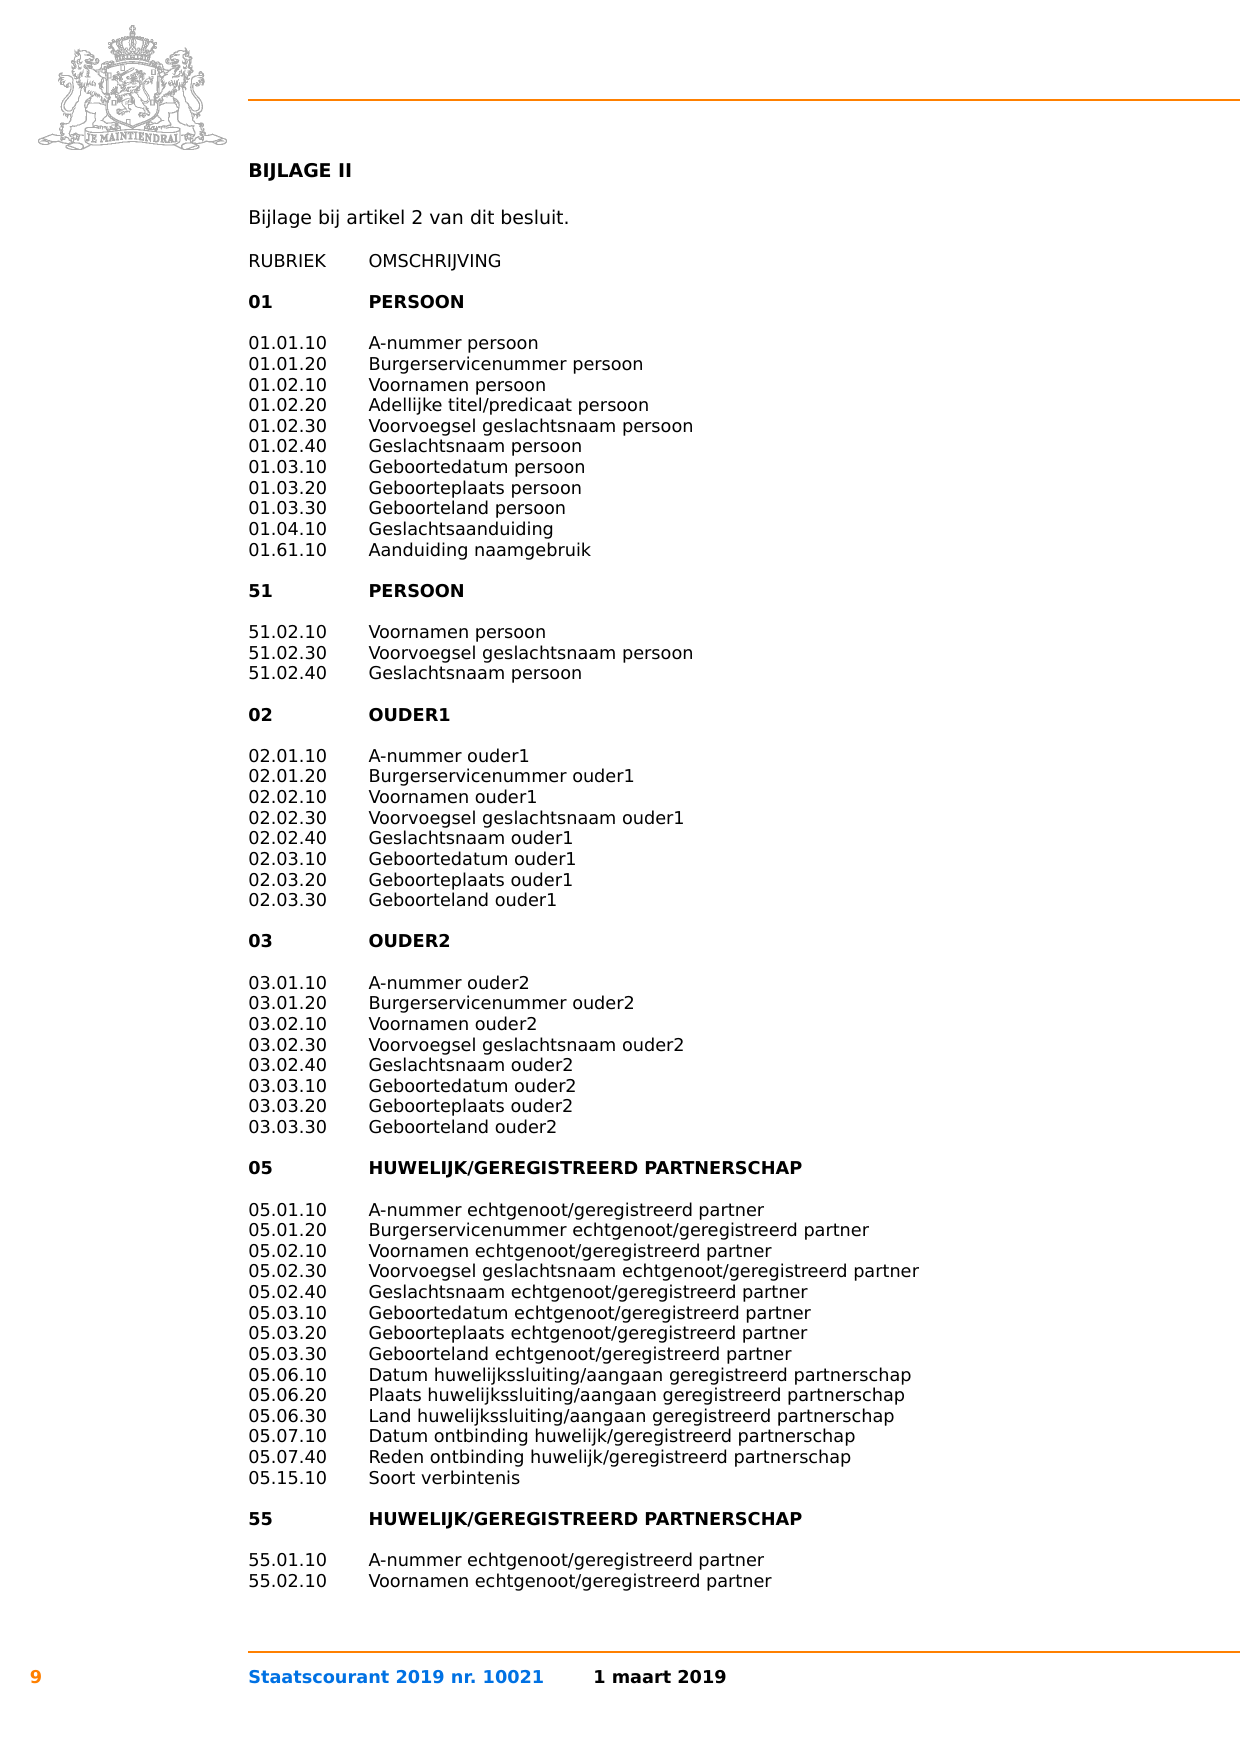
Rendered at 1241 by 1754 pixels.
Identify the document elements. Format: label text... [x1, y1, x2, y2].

table_cell 55.02.10 [248, 1571, 362, 1591]
table_cell A-nummer ouder1 [363, 746, 1163, 766]
table_cell [248, 313, 362, 333]
table_cell Land huwelijkssluiting/aangaan geregistreerd partnerschap [363, 1406, 1163, 1426]
table_cell 02.01.10 [248, 746, 362, 766]
table_cell [248, 684, 362, 704]
table_cell [363, 1488, 1163, 1509]
table_cell 01.03.10 [248, 457, 362, 478]
table_cell 01.03.30 [248, 498, 362, 519]
table_cell Datum ontbinding huwelijk/geregistreerd partnerschap [363, 1426, 1163, 1447]
table_cell 03 [248, 931, 362, 952]
picture [38, 25, 227, 150]
table_cell 02.03.20 [248, 870, 362, 890]
table_cell 05.06.20 [248, 1385, 362, 1406]
table_cell OUDER2 [363, 931, 1163, 952]
table_cell Geboortedatum ouder2 [363, 1076, 1163, 1096]
table_cell 05.02.40 [248, 1282, 362, 1303]
table_cell Geboortedatum ouder1 [363, 849, 1163, 869]
table_cell 02.02.10 [248, 787, 362, 808]
table_cell 02.03.30 [248, 890, 362, 911]
table_cell Geslachtsnaam ouder1 [363, 828, 1163, 849]
table_cell Voornamen ouder2 [363, 1014, 1163, 1034]
table_cell [363, 725, 1163, 746]
table_cell 02.02.30 [248, 808, 362, 828]
table_cell Geboortedatum echtgenoot/geregistreerd partner [363, 1303, 1163, 1323]
table_cell Geboorteplaats persoon [363, 478, 1163, 498]
table_header RUBRIEK [248, 251, 362, 271]
table_cell Geboorteplaats ouder2 [363, 1096, 1163, 1117]
table_cell 01.02.40 [248, 436, 362, 457]
table_cell 03.03.30 [248, 1117, 362, 1138]
table_cell A-nummer echtgenoot/geregistreerd partner [363, 1200, 1163, 1220]
table_cell Voorvoegsel geslachtsnaam echtgenoot/geregistreerd partner [363, 1261, 1163, 1282]
table_cell [363, 271, 1163, 292]
text Bijlage bij artikel 2 van dit besluit. [248, 207, 1163, 229]
table_cell [363, 1179, 1163, 1199]
table_cell [248, 1138, 362, 1158]
subtitle BIJLAGE II [248, 160, 1163, 182]
table_header OMSCHRIJVING [363, 251, 1163, 271]
table_cell OUDER1 [363, 705, 1163, 725]
table_cell Geboorteland echtgenoot/geregistreerd partner [363, 1344, 1163, 1364]
table_cell [363, 1530, 1163, 1550]
table_cell Voornamen persoon [363, 375, 1163, 395]
table_cell [248, 1179, 362, 1199]
table_cell [248, 1530, 362, 1550]
table_cell Geboorteland ouder2 [363, 1117, 1163, 1138]
table_cell 51 [248, 581, 362, 601]
table_cell 05.06.10 [248, 1365, 362, 1385]
table_cell 01.04.10 [248, 519, 362, 539]
table_cell Geslachtsnaam persoon [363, 663, 1163, 684]
table_cell Voornamen echtgenoot/geregistreerd partner [363, 1571, 1163, 1591]
table_cell 02.03.10 [248, 849, 362, 869]
table_cell Burgerservicenummer ouder1 [363, 766, 1163, 787]
table_cell A-nummer persoon [363, 333, 1163, 354]
table_cell Voornamen ouder1 [363, 787, 1163, 808]
table_cell [363, 684, 1163, 704]
table_cell 03.02.10 [248, 1014, 362, 1034]
table_cell A-nummer echtgenoot/geregistreerd partner [363, 1550, 1163, 1571]
table_cell Voorvoegsel geslachtsnaam persoon [363, 416, 1163, 436]
table_cell 02 [248, 705, 362, 725]
table_cell 01 [248, 292, 362, 313]
table_cell Burgerservicenummer ouder2 [363, 993, 1163, 1014]
table_cell 51.02.10 [248, 622, 362, 643]
table_cell [248, 911, 362, 931]
table_cell [363, 560, 1163, 581]
table_cell [363, 601, 1163, 622]
table_cell [248, 1488, 362, 1509]
table_cell 05.03.20 [248, 1323, 362, 1344]
table_cell Datum huwelijkssluiting/aangaan geregistreerd partnerschap [363, 1365, 1163, 1385]
table_cell 05 [248, 1158, 362, 1179]
table_cell 03.03.20 [248, 1096, 362, 1117]
table_cell Burgerservicenummer echtgenoot/geregistreerd partner [363, 1220, 1163, 1241]
table_cell 02.02.40 [248, 828, 362, 849]
table_cell Geboorteland ouder1 [363, 890, 1163, 911]
table_cell HUWELIJK/GEREGISTREERD PARTNERSCHAP [363, 1158, 1163, 1179]
table_cell 51.02.40 [248, 663, 362, 684]
table_cell 05.02.10 [248, 1241, 362, 1261]
table_cell 05.06.30 [248, 1406, 362, 1426]
table_cell Adellijke titel/predicaat persoon [363, 395, 1163, 416]
table_cell 03.02.30 [248, 1035, 362, 1055]
table_cell Burgerservicenummer persoon [363, 354, 1163, 374]
table_cell 05.03.10 [248, 1303, 362, 1323]
table_cell PERSOON [363, 292, 1163, 313]
table_cell 55 [248, 1509, 362, 1529]
table_cell HUWELIJK/GEREGISTREERD PARTNERSCHAP [363, 1509, 1163, 1529]
table_cell 05.03.30 [248, 1344, 362, 1364]
table_cell Voornamen persoon [363, 622, 1163, 643]
table_cell Voornamen echtgenoot/geregistreerd partner [363, 1241, 1163, 1261]
table_cell 05.07.10 [248, 1426, 362, 1447]
table_cell Reden ontbinding huwelijk/geregistreerd partnerschap [363, 1447, 1163, 1468]
table_cell 55.01.10 [248, 1550, 362, 1571]
table_cell 01.01.10 [248, 333, 362, 354]
table_cell PERSOON [363, 581, 1163, 601]
table_cell Geboorteland persoon [363, 498, 1163, 519]
table_cell Plaats huwelijkssluiting/aangaan geregistreerd partnerschap [363, 1385, 1163, 1406]
table_cell Soort verbintenis [363, 1468, 1163, 1488]
table_cell 03.02.40 [248, 1055, 362, 1076]
table_cell Geslachtsnaam ouder2 [363, 1055, 1163, 1076]
table_cell [363, 313, 1163, 333]
table_cell [363, 911, 1163, 931]
table_cell 05.01.10 [248, 1200, 362, 1220]
table_cell 02.01.20 [248, 766, 362, 787]
table_cell [248, 725, 362, 746]
table_cell [248, 952, 362, 973]
table_cell Geslachtsaanduiding [363, 519, 1163, 539]
table_cell 03.01.10 [248, 973, 362, 993]
table_cell [363, 952, 1163, 973]
table_cell Voorvoegsel geslachtsnaam ouder2 [363, 1035, 1163, 1055]
table_cell 05.01.20 [248, 1220, 362, 1241]
table_cell 05.07.40 [248, 1447, 362, 1468]
table_cell Aanduiding naamgebruik [363, 540, 1163, 560]
table_cell 01.61.10 [248, 540, 362, 560]
table_cell 01.03.20 [248, 478, 362, 498]
table_cell 05.15.10 [248, 1468, 362, 1488]
table_cell 05.02.30 [248, 1261, 362, 1282]
table_cell [248, 601, 362, 622]
table_cell 03.03.10 [248, 1076, 362, 1096]
table_cell 51.02.30 [248, 643, 362, 663]
table_cell 01.01.20 [248, 354, 362, 374]
table_cell 01.02.30 [248, 416, 362, 436]
table_cell Geboorteplaats echtgenoot/geregistreerd partner [363, 1323, 1163, 1344]
table_cell 01.02.20 [248, 395, 362, 416]
table_cell Geslachtsnaam persoon [363, 436, 1163, 457]
table_cell [363, 1138, 1163, 1158]
table_cell A-nummer ouder2 [363, 973, 1163, 993]
table_cell 03.01.20 [248, 993, 362, 1014]
table_cell Geboorteplaats ouder1 [363, 870, 1163, 890]
table_cell [248, 271, 362, 292]
table_cell Geslachtsnaam echtgenoot/geregistreerd partner [363, 1282, 1163, 1303]
table_cell [248, 560, 362, 581]
table_cell Voorvoegsel geslachtsnaam ouder1 [363, 808, 1163, 828]
table_cell Geboortedatum persoon [363, 457, 1163, 478]
table_cell Voorvoegsel geslachtsnaam persoon [363, 643, 1163, 663]
table_cell 01.02.10 [248, 375, 362, 395]
